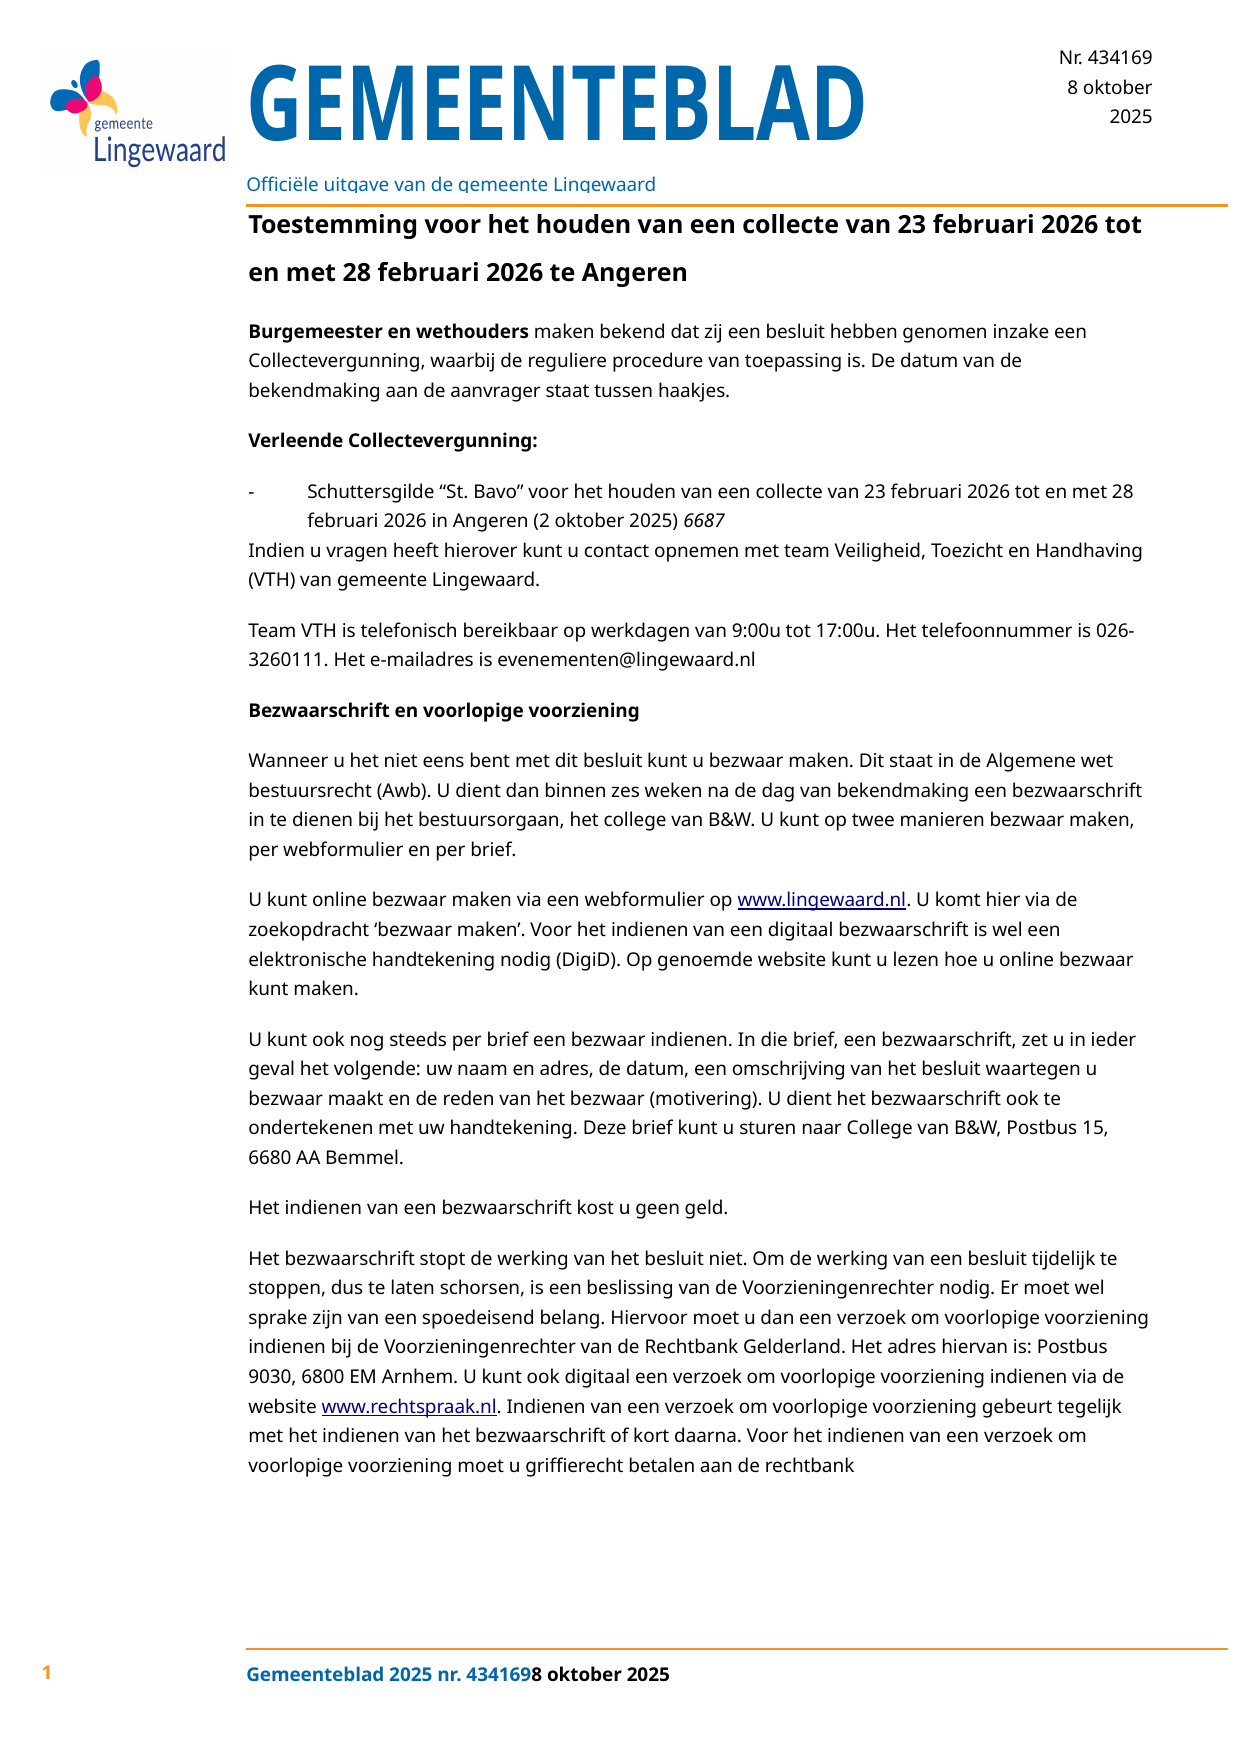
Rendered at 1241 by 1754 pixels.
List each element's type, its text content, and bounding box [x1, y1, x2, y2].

picture [41, 47, 231, 172]
text Bezwaarschrift en voorlopige voorziening [248, 697, 1152, 723]
text Verleende Collectevergunning: [248, 427, 1152, 453]
text U kunt ook nog steeds per brief een bezwaar indienen. In die brief, een bezwaarschrift, zet u in ieder geval het volgende: uw naam en adres, de datum, een omschrijving van het besluit waartegen u bezwaar maakt en de reden van het bezwaar (motivering). U dient het bezwaarschrift ook te ondertekenen met uw handtekening. Deze brief kunt u sturen naar College van B&W, Postbus 15, 6680 AA Bemmel. [248, 1026, 1152, 1170]
text Toestemming voor het houden van een collecte van 23 februari 2026 tot en met 28 februari 2026 te Angeren [248, 207, 1152, 288]
text U kunt online bezwaar maken via een webformulier op www.lingewaard.nl. U komt hier via de zoekopdracht ‘bezwaar maken’. Voor het indienen van een digitaal bezwaarschrift is wel een elektronische handtekening nodig (DigiD). Op genoemde website kunt u lezen hoe u online bezwaar kunt maken. [248, 887, 1152, 1001]
text Team VTH is telefonisch bereikbaar op werkdagen van 9:00u tot 17:00u. Het telefoonnummer is 026-3260111. Het e-mailadres is evenementen@lingewaard.nl [248, 617, 1152, 672]
text Wanneer u het niet eens bent met dit besluit kunt u bezwaar maken. Dit staat in de Algemene wet bestuursrecht (Awb). U dient dan binnen zes weken na de dag van bekendmaking een bezwaarschrift in te dienen bij het bestuursorgaan, het college van B&W. U kunt op twee manieren bezwaar maken, per webformulier en per brief. [248, 747, 1152, 862]
text Indien u vragen heeft hierover kunt u contact opnemen met team Veiligheid, Toezicht en Handhaving (VTH) van gemeente Lingewaard. [248, 537, 1152, 592]
list Schuttersgilde “St. Bavo” voor het houden van een collecte van 23 februari 2026 tot en met 28 februari 2026 in Angeren (2 oktober 2025) 6687 [248, 478, 1152, 533]
text Het indienen van een bezwaarschrift kost u geen geld. [248, 1194, 1152, 1220]
text Burgemeester en wethouders maken bekend dat zij een besluit hebben genomen inzake een Collectevergunning, waarbij de reguliere procedure van toepassing is. De datum van de bekendmaking aan de aanvrager staat tussen haakjes. [248, 318, 1152, 403]
text Het bezwaarschrift stopt de werking van het besluit niet. Om de werking van een besluit tijdelijk te stoppen, dus te laten schorsen, is een beslissing van de Voorzieningenrechter nodig. Er moet wel sprake zijn van een spoedeisend belang. Hiervoor moet u dan een verzoek om voorlopige voorziening indienen bij de Voorzieningenrechter van de Rechtbank Gelderland. Het adres hiervan is: Postbus 9030, 6800 EM Arnhem. U kunt ook digitaal een verzoek om voorlopige voorziening indienen via de website www.rechtspraak.nl. Indienen van een verzoek om voorlopige voorziening gebeurt tegelijk met het indienen van het bezwaarschrift of kort daarna. Voor het indienen van een verzoek om voorlopige voorziening moet u griffierecht betalen aan de rechtbank [248, 1245, 1152, 1478]
